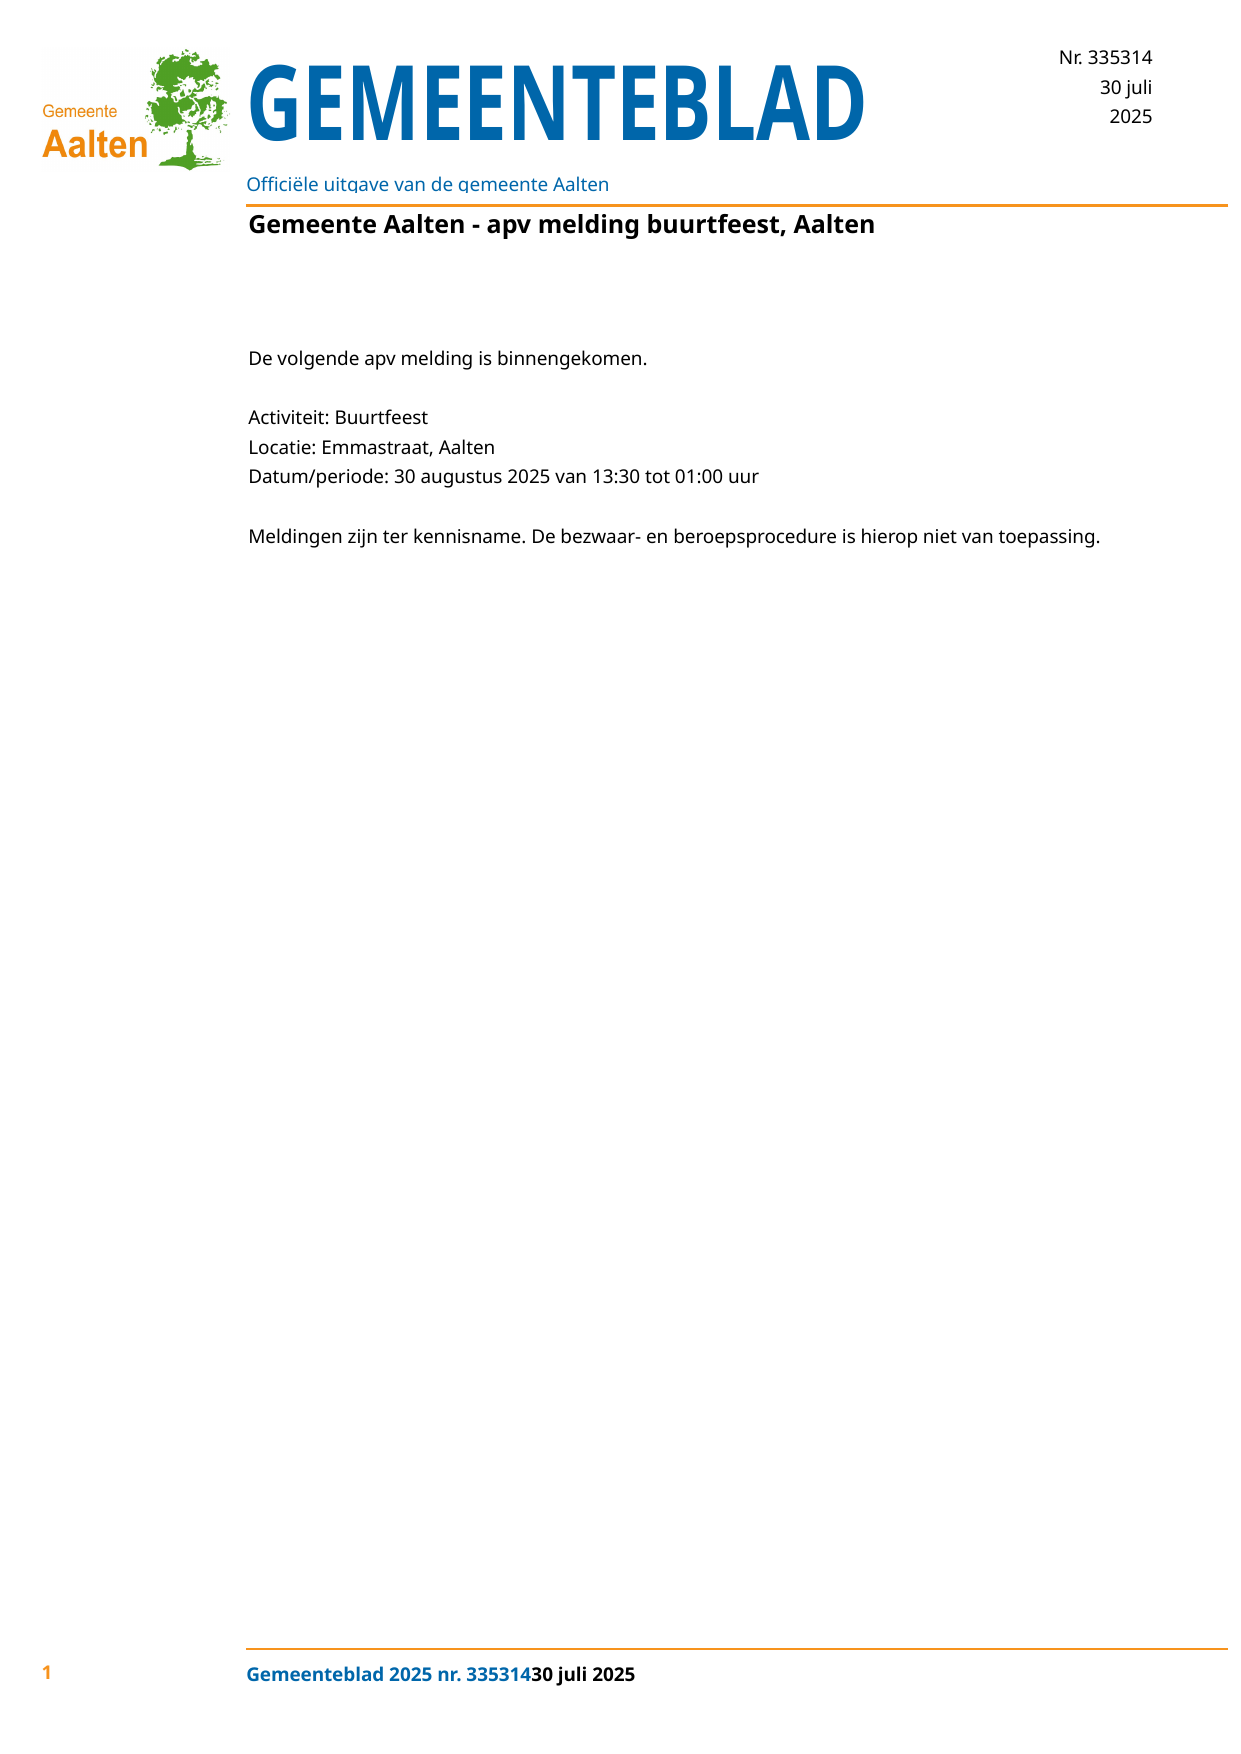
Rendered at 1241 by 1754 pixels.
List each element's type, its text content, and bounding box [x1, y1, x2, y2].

text Locatie: Emmastraat, Aalten [248, 434, 1152, 460]
text De volgende apv melding is binnengekomen. [248, 345, 1152, 371]
picture [41, 47, 231, 172]
text Datum/periode: 30 augustus 2025 van 13:30 tot 01:00 uur [248, 464, 1152, 489]
text Gemeente Aalten - apv melding buurtfeest, Aalten [248, 207, 1152, 241]
text Meldingen zijn ter kennisname. De bezwaar- en beroepsprocedure is hierop niet van toepassing. [248, 523, 1152, 548]
text Activiteit: Buurtfeest [248, 404, 1152, 430]
